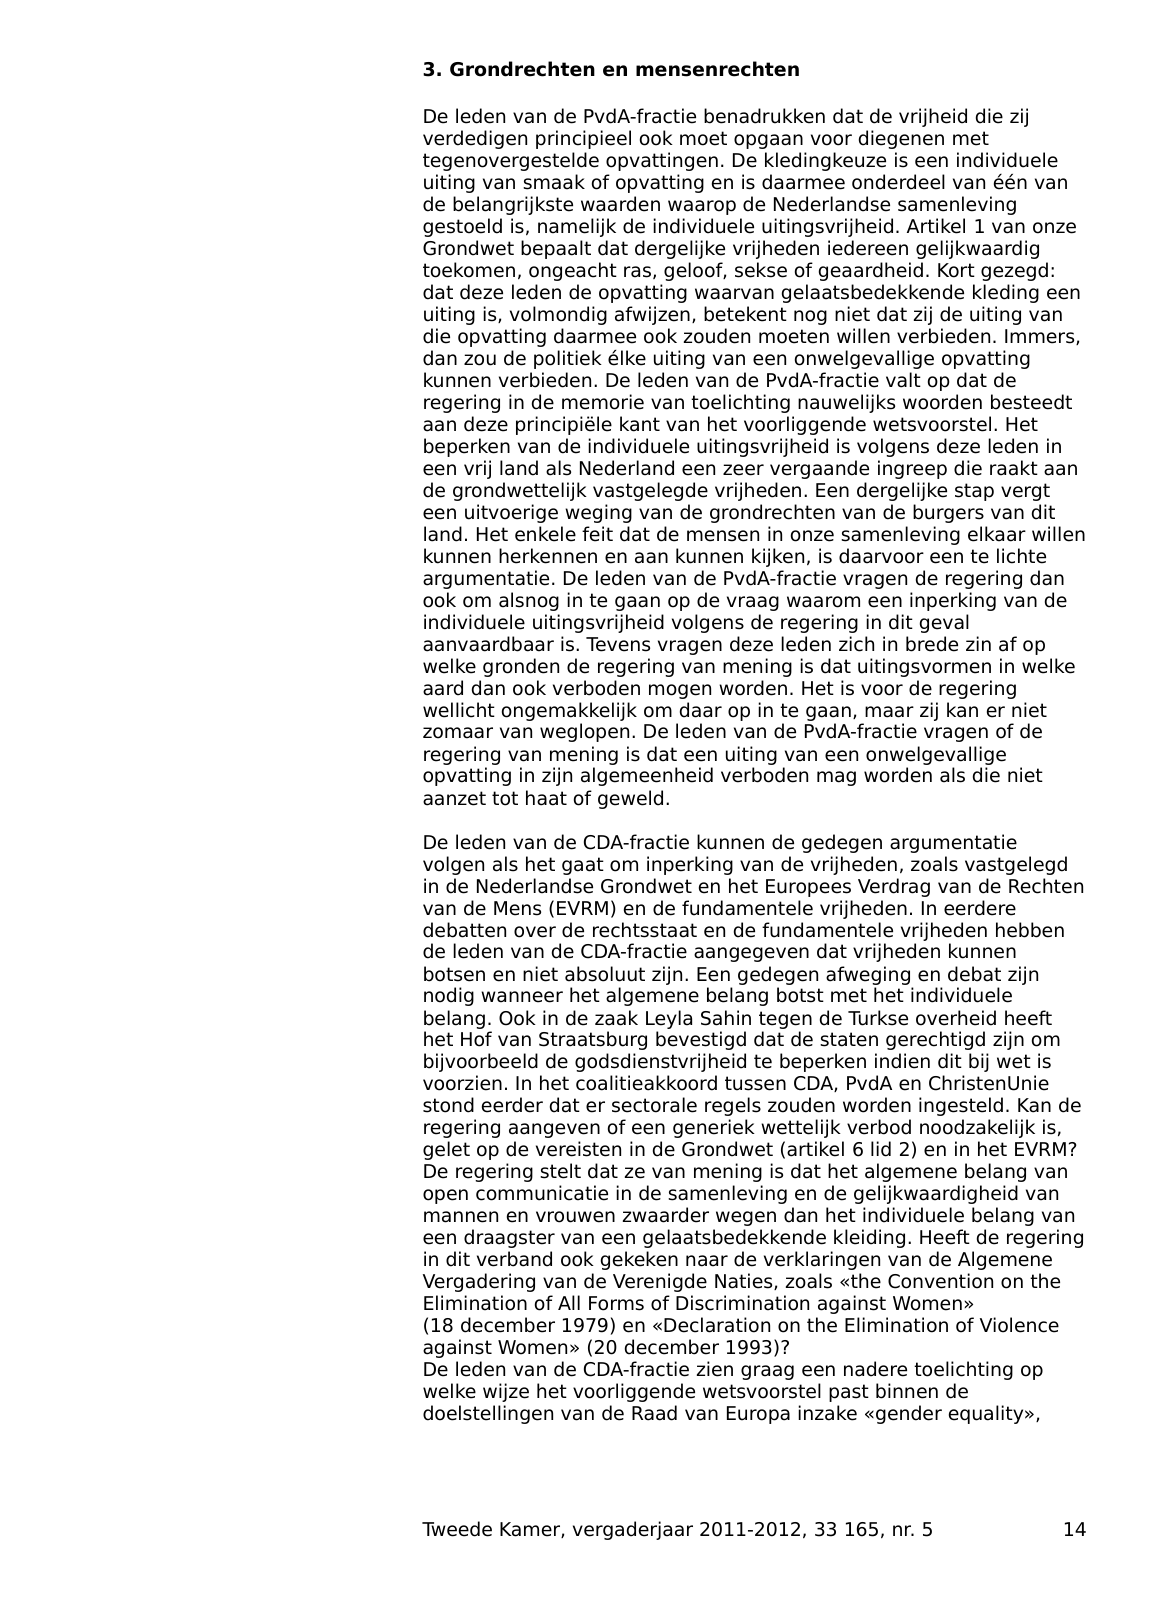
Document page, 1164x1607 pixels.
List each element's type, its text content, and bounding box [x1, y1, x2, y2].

text De leden van de CDA-fractie zien graag een nadere toelichting op welke wijze het voorliggende wetsvoorstel past binnen de doelstellingen van de Raad van Europa inzake «gender equality», [422, 1359, 1087, 1425]
text De leden van de PvdA-fractie benadrukken dat de vrijheid die zij verdedigen principieel ook moet opgaan voor diegenen met tegenovergestelde opvattingen. De kledingkeuze is een individuele uiting van smaak of opvatting en is daarmee onderdeel van één van de belangrijkste waarden waarop de Nederlandse samenleving gestoeld is, namelijk de individuele uitingsvrijheid. Artikel 1 van onze Grondwet bepaalt dat dergelijke vrijheden iedereen gelijkwaardig toekomen, ongeacht ras, geloof, sekse of geaardheid. Kort gezegd: dat deze leden de opvatting waarvan gelaatsbedekkende kleding een uiting is, volmondig afwijzen, betekent nog niet dat zij de uiting van die opvatting daarmee ook zouden moeten willen verbieden. Immers, dan zou de politiek élke uiting van een onwelgevallige opvatting kunnen verbieden. De leden van de PvdA-fractie valt op dat de regering in de memorie van toelichting nauwelijks woorden besteedt aan deze principiële kant van het voorliggende wetsvoorstel. Het beperken van de individuele uitingsvrijheid is volgens deze leden in een vrij land als Nederland een zeer vergaande ingreep die raakt aan de grondwettelijk vastgelegde vrijheden. Een dergelijke stap vergt een uitvoerige weging van de grondrechten van de burgers van dit land. Het enkele feit dat de mensen in onze samenleving elkaar willen kunnen herkennen en aan kunnen kijken, is daarvoor een te lichte argumentatie. De leden van de PvdA-fractie vragen de regering dan ook om alsnog in te gaan op de vraag waarom een inperking van de individuele uitingsvrijheid volgens de regering in dit geval aanvaardbaar is. Tevens vragen deze leden zich in brede zin af op welke gronden de regering van mening is dat uitingsvormen in welke aard dan ook verboden mogen worden. Het is voor de regering wellicht ongemakkelijk om daar op in te gaan, maar zij kan er niet zomaar van weglopen. De leden van de PvdA-fractie vragen of de regering van mening is dat een uiting van een onwelgevallige opvatting in zijn algemeenheid verboden mag worden als die niet aanzet tot haat of geweld. [422, 106, 1087, 809]
text De regering stelt dat ze van mening is dat het algemene belang van open communicatie in de samenleving en de gelijkwaardigheid van mannen en vrouwen zwaarder wegen dan het individuele belang van een draagster van een gelaatsbedekkende kleiding. Heeft de regering in dit verband ook gekeken naar de verklaringen van de Algemene Vergadering van de Verenigde Naties, zoals «the Convention on the Elimination of All Forms of Discrimination against Women» (18 december 1979) en «Declaration on the Elimination of Violence against Women» (20 december 1993)? [422, 1161, 1087, 1359]
text De leden van de CDA-fractie kunnen de gedegen argumentatie volgen als het gaat om inperking van de vrijheden, zoals vastgelegd in de Nederlandse Grondwet en het Europees Verdrag van de Rechten van de Mens (EVRM) en de fundamentele vrijheden. In eerdere debatten over de rechtsstaat en de fundamentele vrijheden hebben de leden van de CDA-fractie aangegeven dat vrijheden kunnen botsen en niet absoluut zijn. Een gedegen afweging en debat zijn nodig wanneer het algemene belang botst met het individuele belang. Ook in de zaak Leyla Sahin tegen de Turkse overheid heeft het Hof van Straatsburg bevestigd dat de staten gerechtigd zijn om bijvoorbeeld de godsdienstvrijheid te beperken indien dit bij wet is voorzien. In het coalitieakkoord tussen CDA, PvdA en ChristenUnie stond eerder dat er sectorale regels zouden worden ingesteld. Kan de regering aangeven of een generiek wettelijk verbod noodzakelijk is, gelet op de vereisten in de Grondwet (artikel 6 lid 2) en in het EVRM? [422, 832, 1087, 1161]
subtitle 3. Grondrechten en mensenrechten [422, 59, 1087, 81]
